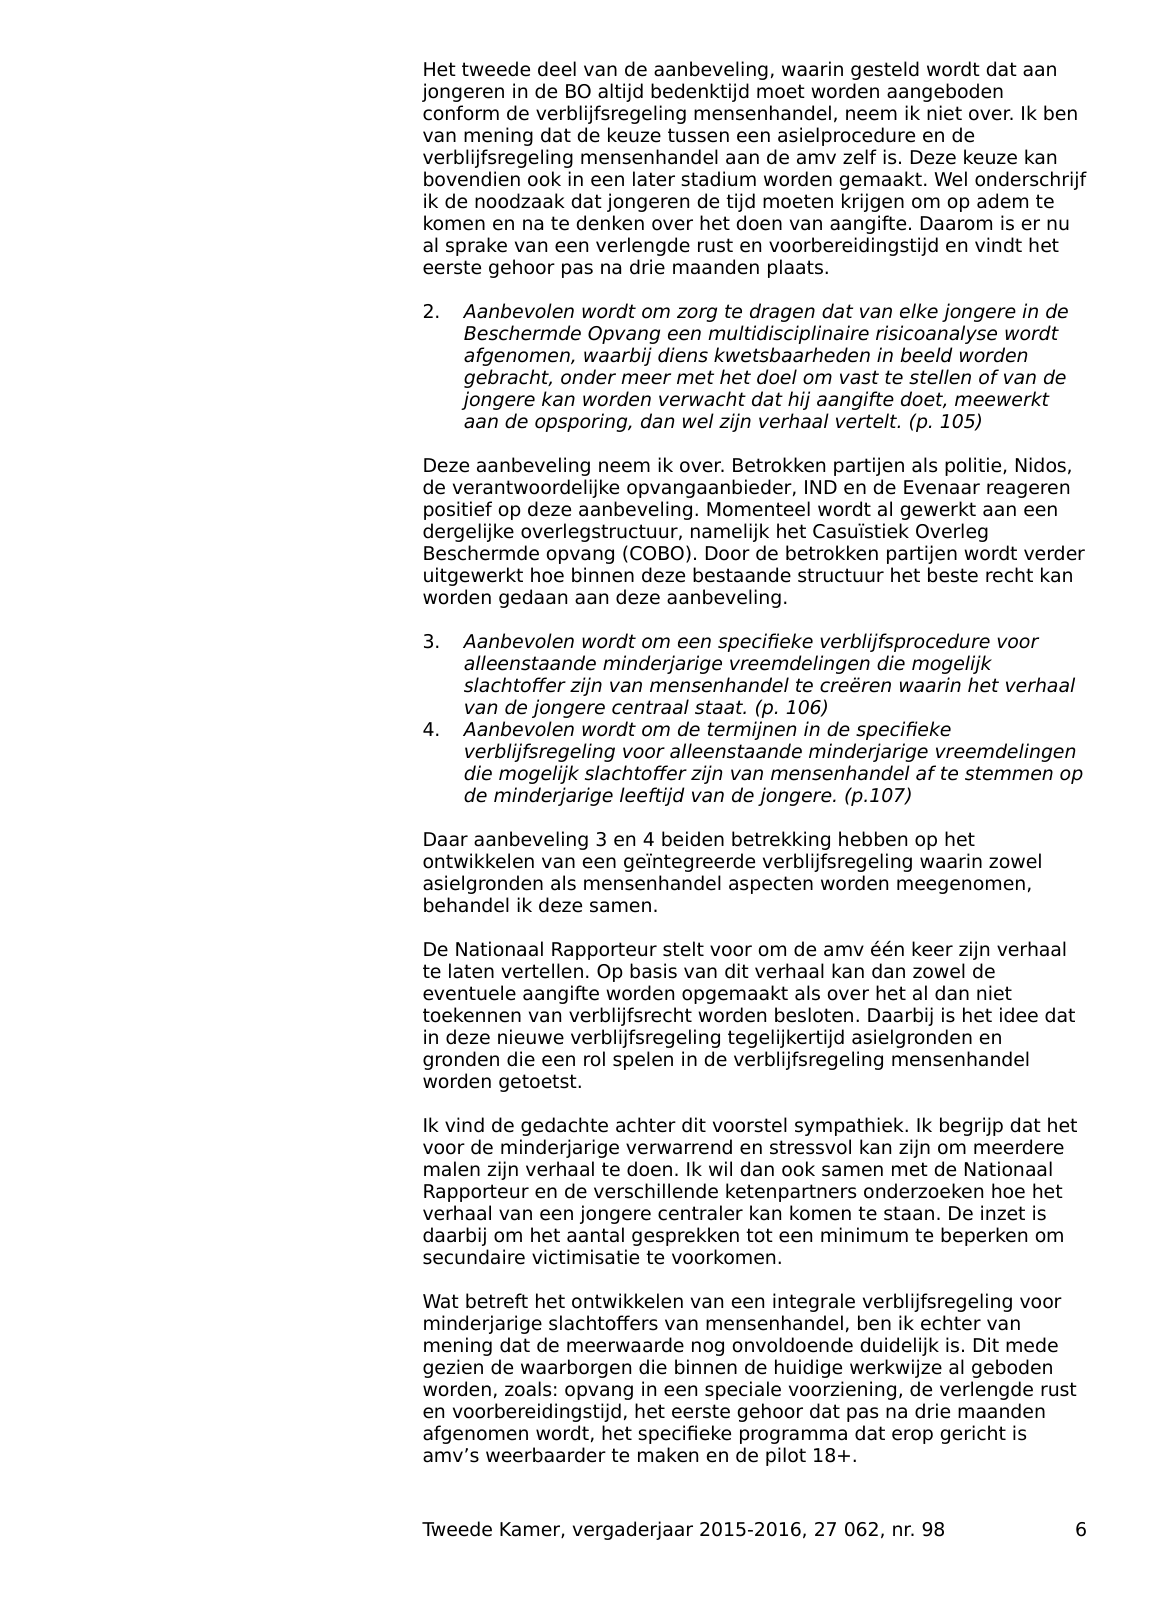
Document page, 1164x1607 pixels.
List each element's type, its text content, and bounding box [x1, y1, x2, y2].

text Het tweede deel van de aanbeveling, waarin gesteld wordt dat aan jongeren in de BO altijd bedenktijd moet worden aangeboden conform de verblijfsregeling mensenhandel, neem ik niet over. Ik ben van mening dat de keuze tussen een asielprocedure en de verblijfsregeling mensenhandel aan de amv zelf is. Deze keuze kan bovendien ook in een later stadium worden gemaakt. Wel onderschrijf ik de noodzaak dat jongeren de tijd moeten krijgen om op adem te komen en na te denken over het doen van aangifte. Daarom is er nu al sprake van een verlengde rust en voorbereidingstijd en vindt het eerste gehoor pas na drie maanden plaats. [422, 59, 1087, 279]
text Ik vind de gedachte achter dit voorstel sympathiek. Ik begrijp dat het voor de minderjarige verwarrend en stressvol kan zijn om meerdere malen zijn verhaal te doen. Ik wil dan ook samen met de Nationaal Rapporteur en de verschillende ketenpartners onderzoeken hoe het verhaal van een jongere centraler kan komen te staan. De inzet is daarbij om het aantal gesprekken tot een minimum te beperken om secundaire victimisatie te voorkomen. [422, 1115, 1087, 1269]
text 4. Aanbevolen wordt om de termijnen in de specifieke verblijfsregeling voor alleenstaande minderjarige vreemdelingen die mogelijk slachtoffer zijn van mensenhandel af te stemmen op de minderjarige leeftijd van de jongere. (p.107) [422, 719, 1087, 807]
text De Nationaal Rapporteur stelt voor om de amv één keer zijn verhaal te laten vertellen. Op basis van dit verhaal kan dan zowel de eventuele aangifte worden opgemaakt als over het al dan niet toekennen van verblijfsrecht worden besloten. Daarbij is het idee dat in deze nieuwe verblijfsregeling tegelijkertijd asielgronden en gronden die een rol spelen in de verblijfsregeling mensenhandel worden getoetst. [422, 939, 1087, 1093]
text 2. Aanbevolen wordt om zorg te dragen dat van elke jongere in de Beschermde Opvang een multidisciplinaire risicoanalyse wordt afgenomen, waarbij diens kwetsbaarheden in beeld worden gebracht, onder meer met het doel om vast te stellen of van de jongere kan worden verwacht dat hij aangifte doet, meewerkt aan de opsporing, dan wel zijn verhaal vertelt. (p. 105) [422, 301, 1087, 433]
text Wat betreft het ontwikkelen van een integrale verblijfsregeling voor minderjarige slachtoffers van mensenhandel, ben ik echter van mening dat de meerwaarde nog onvoldoende duidelijk is. Dit mede gezien de waarborgen die binnen de huidige werkwijze al geboden worden, zoals: opvang in een speciale voorziening, de verlengde rust en voorbereidingstijd, het eerste gehoor dat pas na drie maanden afgenomen wordt, het specifieke programma dat erop gericht is amv’s weerbaarder te maken en de pilot 18+. [422, 1291, 1087, 1467]
text 3. Aanbevolen wordt om een specifieke verblijfsprocedure voor alleenstaande minderjarige vreemdelingen die mogelijk slachtoffer zijn van mensenhandel te creëren waarin het verhaal van de jongere centraal staat. (p. 106) [422, 631, 1087, 719]
text Deze aanbeveling neem ik over. Betrokken partijen als politie, Nidos, de verantwoordelijke opvangaanbieder, IND en de Evenaar reageren positief op deze aanbeveling. Momenteel wordt al gewerkt aan een dergelijke overlegstructuur, namelijk het Casuïstiek Overleg Beschermde opvang (COBO). Door de betrokken partijen wordt verder uitgewerkt hoe binnen deze bestaande structuur het beste recht kan worden gedaan aan deze aanbeveling. [422, 455, 1087, 609]
text Daar aanbeveling 3 en 4 beiden betrekking hebben op het ontwikkelen van een geïntegreerde verblijfsregeling waarin zowel asielgronden als mensenhandel aspecten worden meegenomen, behandel ik deze samen. [422, 829, 1087, 917]
